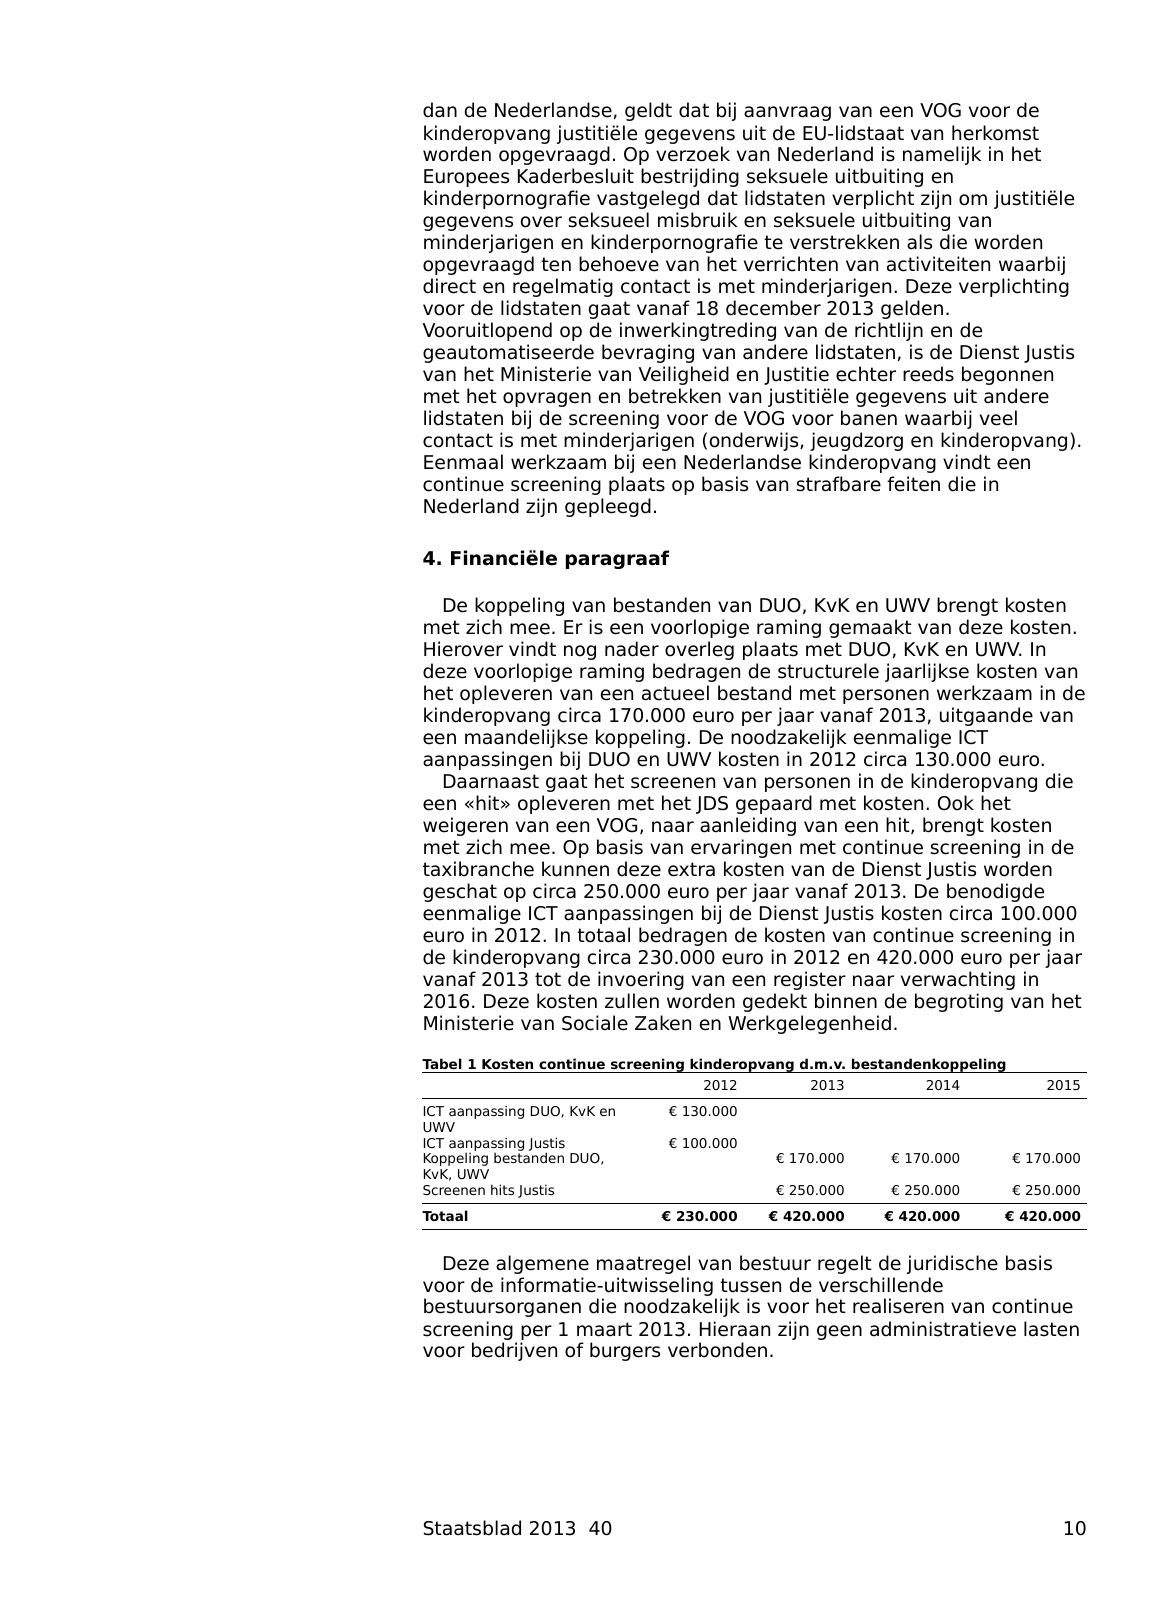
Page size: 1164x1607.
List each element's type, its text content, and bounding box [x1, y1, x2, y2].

table_cell [743, 1136, 850, 1151]
table_cell 2014 [850, 1073, 966, 1098]
table_cell [850, 1136, 966, 1151]
text Daarnaast gaat het screenen van personen in de kinderopvang die een «hit» opleveren met het JDS gepaard met kosten. Ook het weigeren van een VOG, naar aanleiding van een hit, brengt kosten met zich mee. Op basis van ervaringen met continue screening in de taxibranche kunnen deze extra kosten van de Dienst Justis worden geschat op circa 250.000 euro per jaar vanaf 2013. De benodigde eenmalige ICT aanpassingen bij de Dienst Justis kosten circa 100.000 euro in 2012. In totaal bedragen de kosten van continue screening in de kinderopvang circa 230.000 euro in 2012 en 420.000 euro per jaar vanaf 2013 tot de invoering van een register naar verwachting in 2016. Deze kosten zullen worden gedekt binnen de begroting van het Ministerie van Sociale Zaken en Werkgelegenheid. [422, 771, 1087, 1034]
table_cell [743, 1099, 850, 1136]
table_cell [850, 1099, 966, 1136]
table_cell € 130.000 [630, 1099, 743, 1136]
subtitle 4. Financiële paragraaf [422, 548, 1087, 570]
table_cell € 230.000 [630, 1204, 743, 1229]
table_cell [422, 1073, 629, 1098]
text Deze algemene maatregel van bestuur regelt de juridische basis voor de informatie-uitwisseling tussen de verschillende bestuursorganen die noodzakelijk is voor het realiseren van continue screening per 1 maart 2013. Hieraan zijn geen administratieve lasten voor bedrijven of burgers verbonden. [422, 1252, 1087, 1362]
table_cell € 170.000 [743, 1151, 850, 1183]
table_cell € 170.000 [966, 1151, 1087, 1183]
table_cell [966, 1099, 1087, 1136]
table_cell € 250.000 [966, 1183, 1087, 1203]
table_cell [630, 1151, 743, 1183]
text dan de Nederlandse, geldt dat bij aanvraag van een VOG voor de kinderopvang justitiële gegevens uit de EU-lidstaat van herkomst worden opgevraagd. Op verzoek van Nederland is namelijk in het Europees Kaderbesluit bestrijding seksuele uitbuiting en kinderpornografie vastgelegd dat lidstaten verplicht zijn om justitiële gegevens over seksueel misbruik en seksuele uitbuiting van minderjarigen en kinderpornografie te verstrekken als die worden opgevraagd ten behoeve van het verrichten van activiteiten waarbij direct en regelmatig contact is met minderjarigen. Deze verplichting voor de lidstaten gaat vanaf 18 december 2013 gelden. Vooruitlopend op de inwerkingtreding van de richtlijn en de geautomatiseerde bevraging van andere lidstaten, is de Dienst Justis van het Ministerie van Veiligheid en Justitie echter reeds begonnen met het opvragen en betrekken van justitiële gegevens uit andere lidstaten bij de screening voor de VOG voor banen waarbij veel contact is met minderjarigen (onderwijs, jeugdzorg en kinderopvang). Eenmaal werkzaam bij een Nederlandse kinderopvang vindt een continue screening plaats op basis van strafbare feiten die in Nederland zijn gepleegd. [422, 100, 1087, 518]
text De koppeling van bestanden van DUO, KvK en UWV brengt kosten met zich mee. Er is een voorlopige raming gemaakt van deze kosten. Hierover vindt nog nader overleg plaats met DUO, KvK en UWV. In deze voorlopige raming bedragen de structurele jaarlijkse kosten van het opleveren van een actueel bestand met personen werkzaam in de kinderopvang circa 170.000 euro per jaar vanaf 2013, uitgaande van een maandelijkse koppeling. De noodzakelijk eenmalige ICT aanpassingen bij DUO en UWV kosten in 2012 circa 130.000 euro. [422, 595, 1087, 771]
table_cell ICT aanpassing DUO, KvK en UWV [422, 1099, 629, 1136]
table_cell € 420.000 [850, 1204, 966, 1229]
table_cell € 170.000 [850, 1151, 966, 1183]
table_cell € 250.000 [850, 1183, 966, 1203]
table_cell Screenen hits Justis [422, 1183, 629, 1203]
table_cell € 420.000 [966, 1204, 1087, 1229]
table_cell ICT aanpassing Justis [422, 1136, 629, 1151]
table_cell 2012 [630, 1073, 743, 1098]
table_cell Totaal [422, 1204, 629, 1229]
table_cell Koppeling bestanden DUO, KvK, UWV [422, 1151, 629, 1183]
table_cell € 250.000 [743, 1183, 850, 1203]
table_cell [630, 1183, 743, 1203]
table_cell [966, 1136, 1087, 1151]
table_cell € 420.000 [743, 1204, 850, 1229]
table_cell 2015 [966, 1073, 1087, 1098]
table_header Tabel 1 Kosten continue screening kinderopvang d.m.v. bestandenkoppeling [422, 1056, 1087, 1072]
table_cell 2013 [743, 1073, 850, 1098]
table_cell € 100.000 [630, 1136, 743, 1151]
